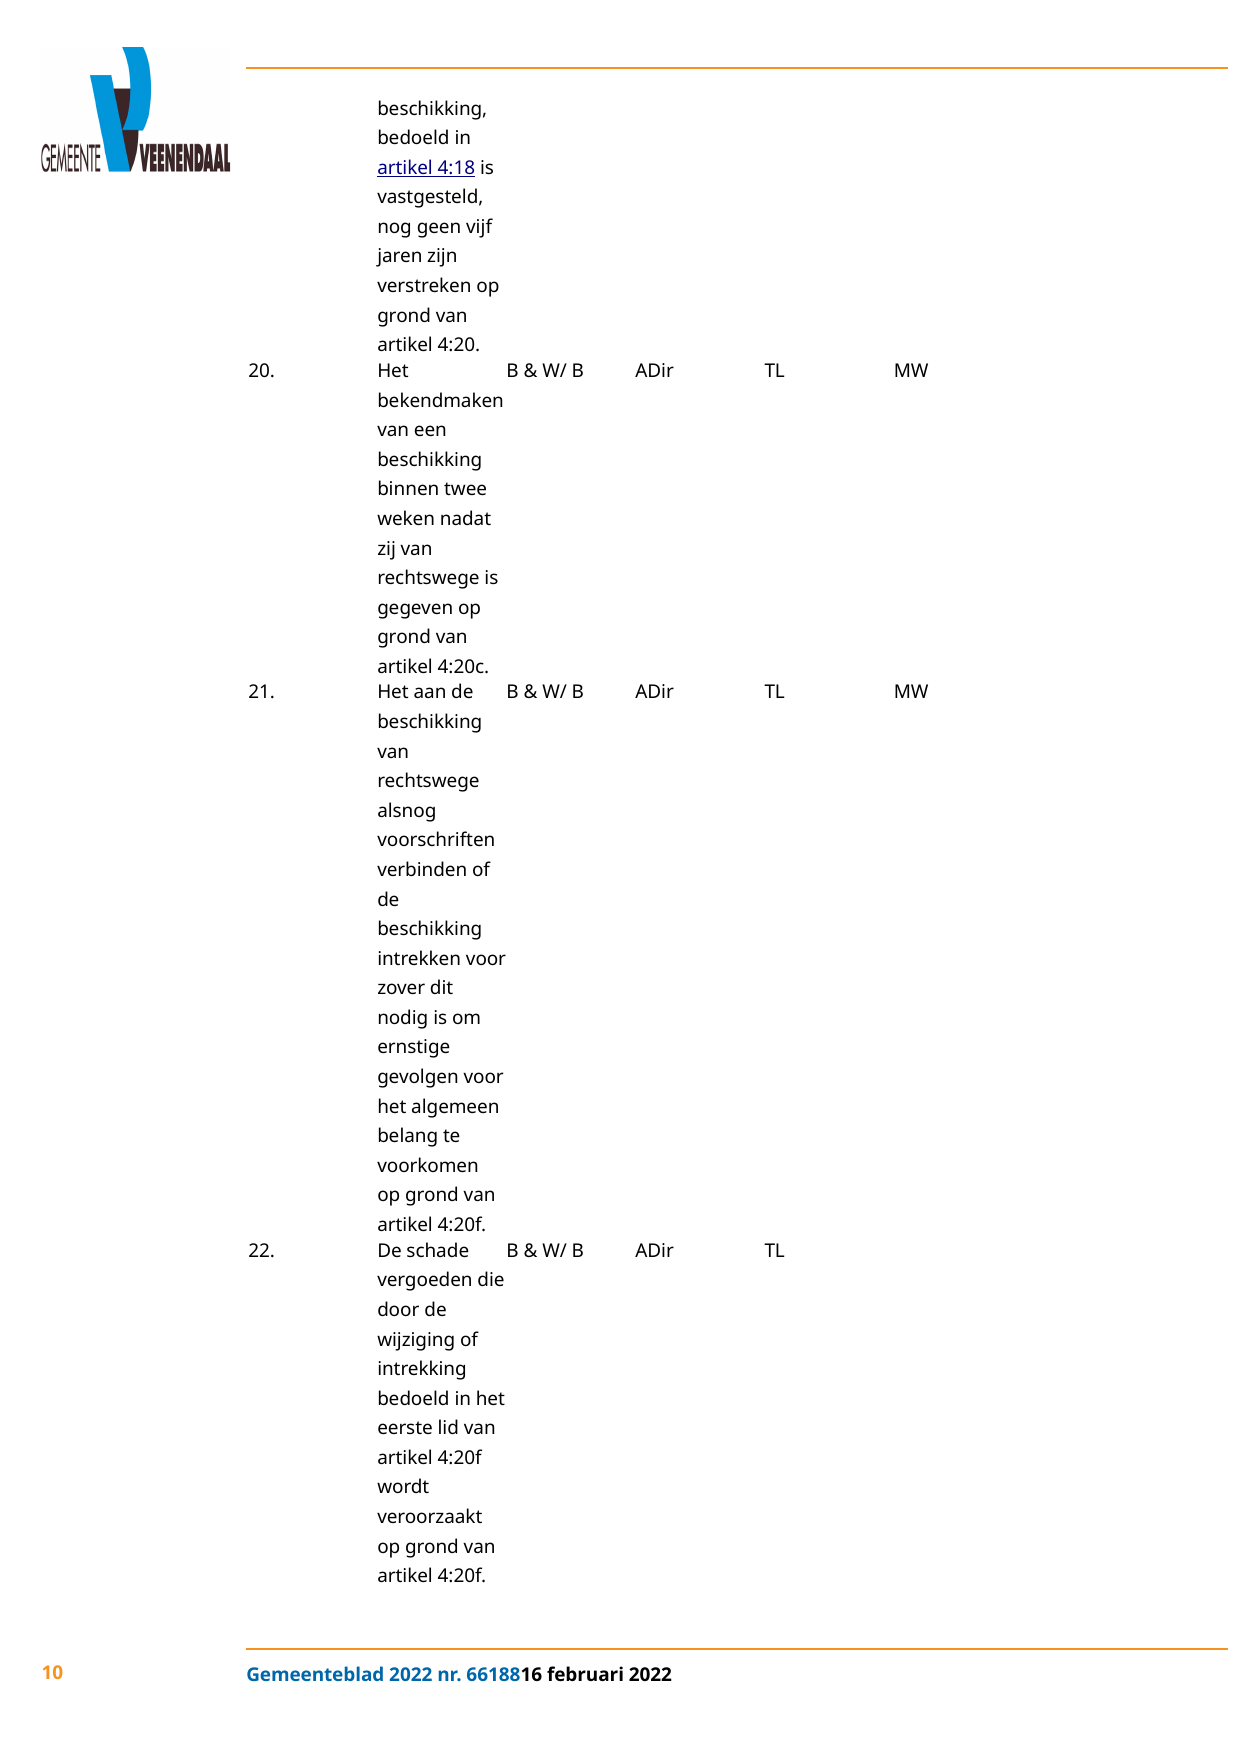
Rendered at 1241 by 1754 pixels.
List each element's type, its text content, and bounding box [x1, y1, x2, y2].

table_cell [1023, 95, 1152, 357]
table_cell MW [894, 679, 1022, 1237]
table_cell TL [764, 1237, 893, 1588]
table_cell B & W/ B [506, 357, 635, 679]
table_cell [248, 95, 377, 357]
table_cell Het bekendmaken van een beschikking binnen twee weken nadat zij van rechtswege is gegeven op grond van artikel 4:20c. [377, 357, 506, 679]
table_cell B & W/ B [506, 679, 635, 1237]
table_cell [1023, 1237, 1152, 1588]
table_cell TL [764, 679, 893, 1237]
table_cell 21. [248, 679, 377, 1237]
table_cell [894, 1237, 1022, 1588]
table_cell 22. [248, 1237, 377, 1588]
table_cell [764, 95, 893, 357]
table_cell MW [894, 357, 1022, 679]
table_cell [1023, 357, 1152, 679]
table_cell [506, 95, 635, 357]
table_cell De schade vergoeden die door de wijziging of intrekking bedoeld in het eerste lid van artikel 4:20f wordt veroorzaakt op grond van artikel 4:20f. [377, 1237, 506, 1588]
table_cell 20. [248, 357, 377, 679]
table_cell TL [764, 357, 893, 679]
table_cell [635, 95, 764, 357]
table_cell ADir [635, 357, 764, 679]
table_cell [894, 95, 1022, 357]
table_cell [1023, 679, 1152, 1237]
table_cell beschikking, bedoeld in artikel 4:18 is vastgesteld, nog geen vijf jaren zijn verstreken op grond van artikel 4:20. [377, 95, 506, 357]
table_cell ADir [635, 1237, 764, 1588]
table_cell ADir [635, 679, 764, 1237]
table_cell B & W/ B [506, 1237, 635, 1588]
table_cell Het aan de beschikking van rechtswege alsnog voorschriften verbinden of de beschikking intrekken voor zover dit nodig is om ernstige gevolgen voor het algemeen belang te voorkomen op grond van artikel 4:20f. [377, 679, 506, 1237]
picture [41, 47, 130, 172]
picture [123, 47, 231, 172]
